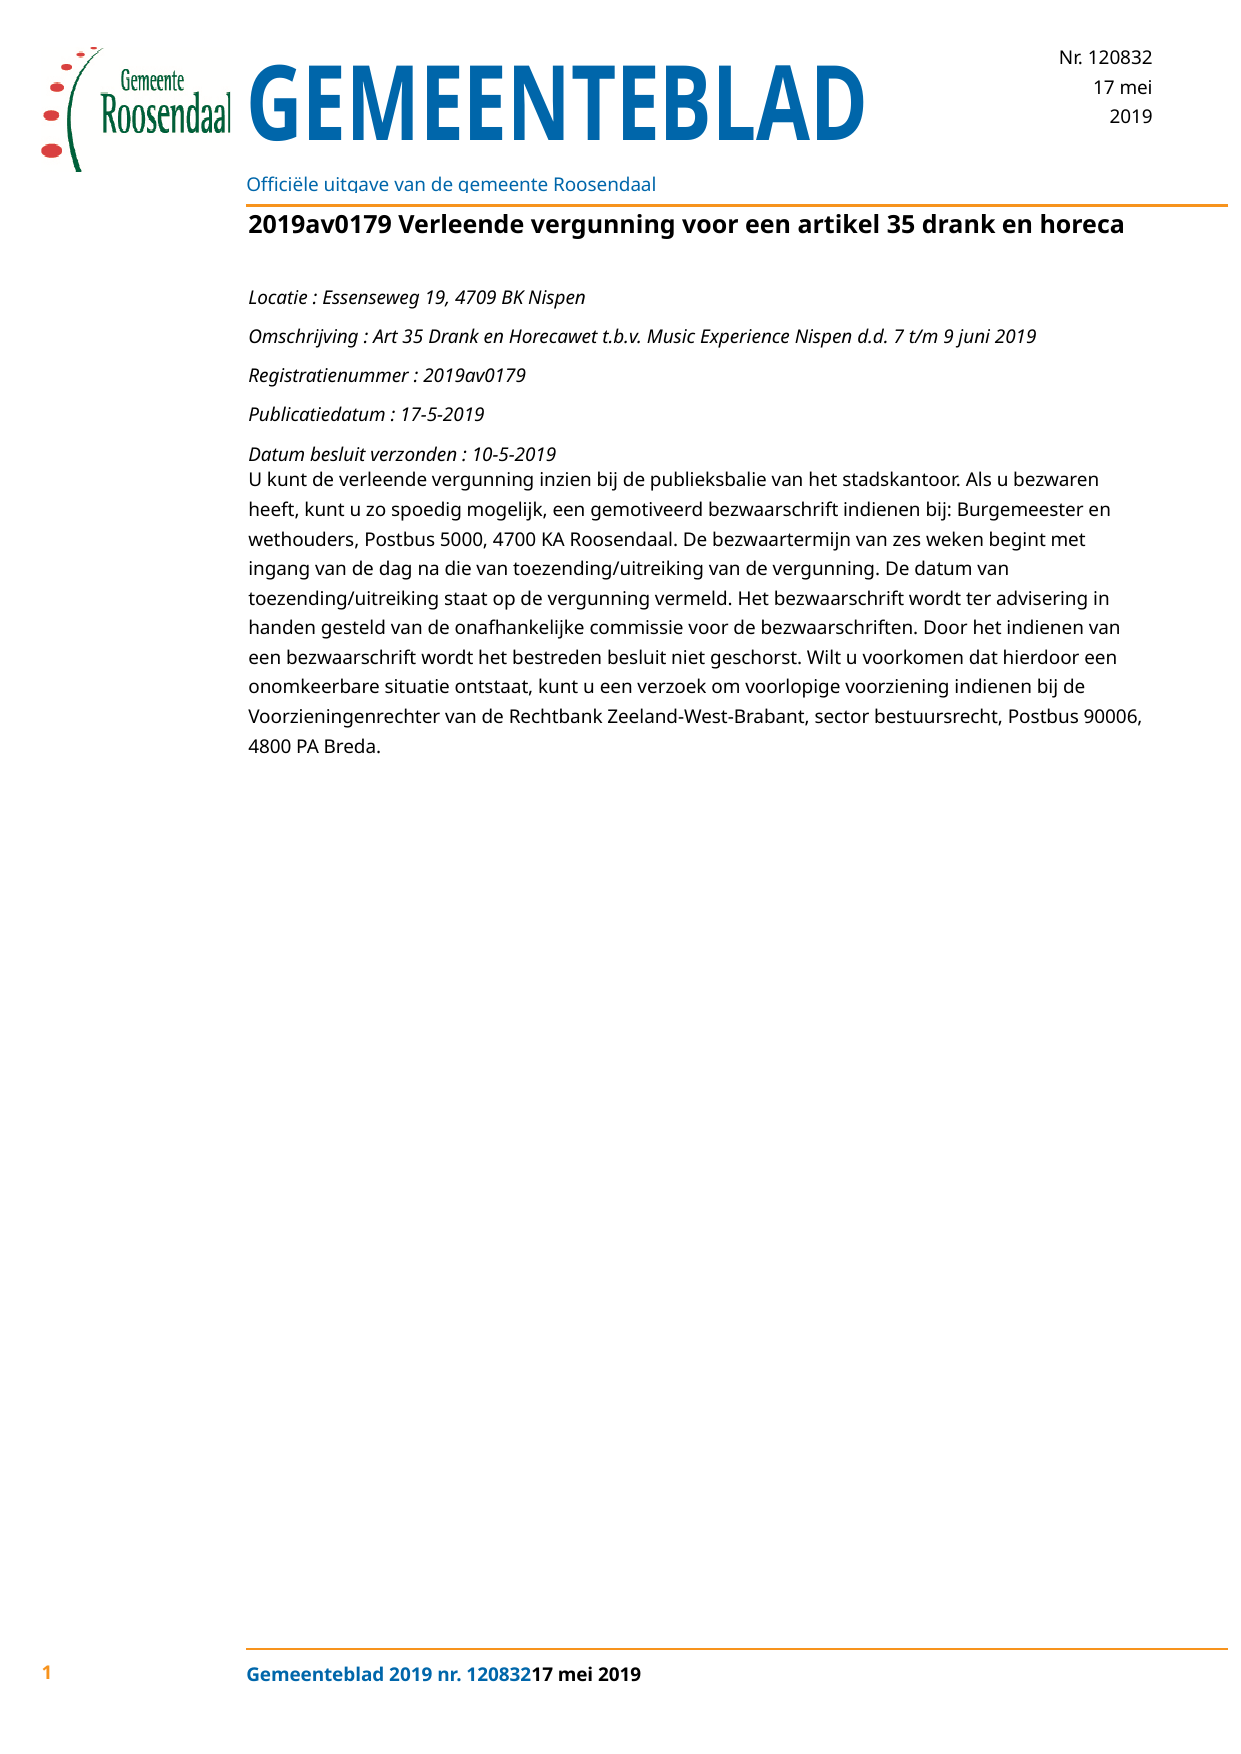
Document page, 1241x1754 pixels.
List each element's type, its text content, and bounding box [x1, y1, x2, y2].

text Datum besluit verzonden : 10-5-2019 [248, 441, 1152, 467]
text U kunt de verleende vergunning inzien bij de publieksbalie van het stadskantoor. Als u bezwaren heeft, kunt u zo spoedig mogelijk, een gemotiveerd bezwaarschrift indienen bij: Burgemeester en wethouders, Postbus 5000, 4700 KA Roosendaal. De bezwaartermijn van zes weken begint met ingang van de dag na die van toezending/uitreiking van de vergunning. De datum van toezending/uitreiking staat op de vergunning vermeld. Het bezwaarschrift wordt ter advisering in handen gesteld van de onafhankelijke commissie voor de bezwaarschriften. Door het indienen van een bezwaarschrift wordt het bestreden besluit niet geschorst. Wilt u voorkomen dat hierdoor een onomkeerbare situatie ontstaat, kunt u een verzoek om voorlopige voorziening indienen bij de Voorzieningenrechter van de Rechtbank Zeeland-West-Brabant, sector bestuursrecht, Postbus 90006, 4800 PA Breda. [248, 467, 1152, 759]
text Publicatiedatum : 17-5-2019 [248, 402, 1152, 427]
picture [41, 47, 231, 172]
text Omschrijving : Art 35 Drank en Horecawet t.b.v. Music Experience Nispen d.d. 7 t/m 9 juni 2019 [248, 323, 1152, 349]
text Registratienummer : 2019av0179 [248, 362, 1152, 388]
text Locatie : Essenseweg 19, 4709 BK Nispen [248, 284, 1152, 309]
text 2019av0179 Verleende vergunning voor een artikel 35 drank en horeca [248, 207, 1152, 241]
